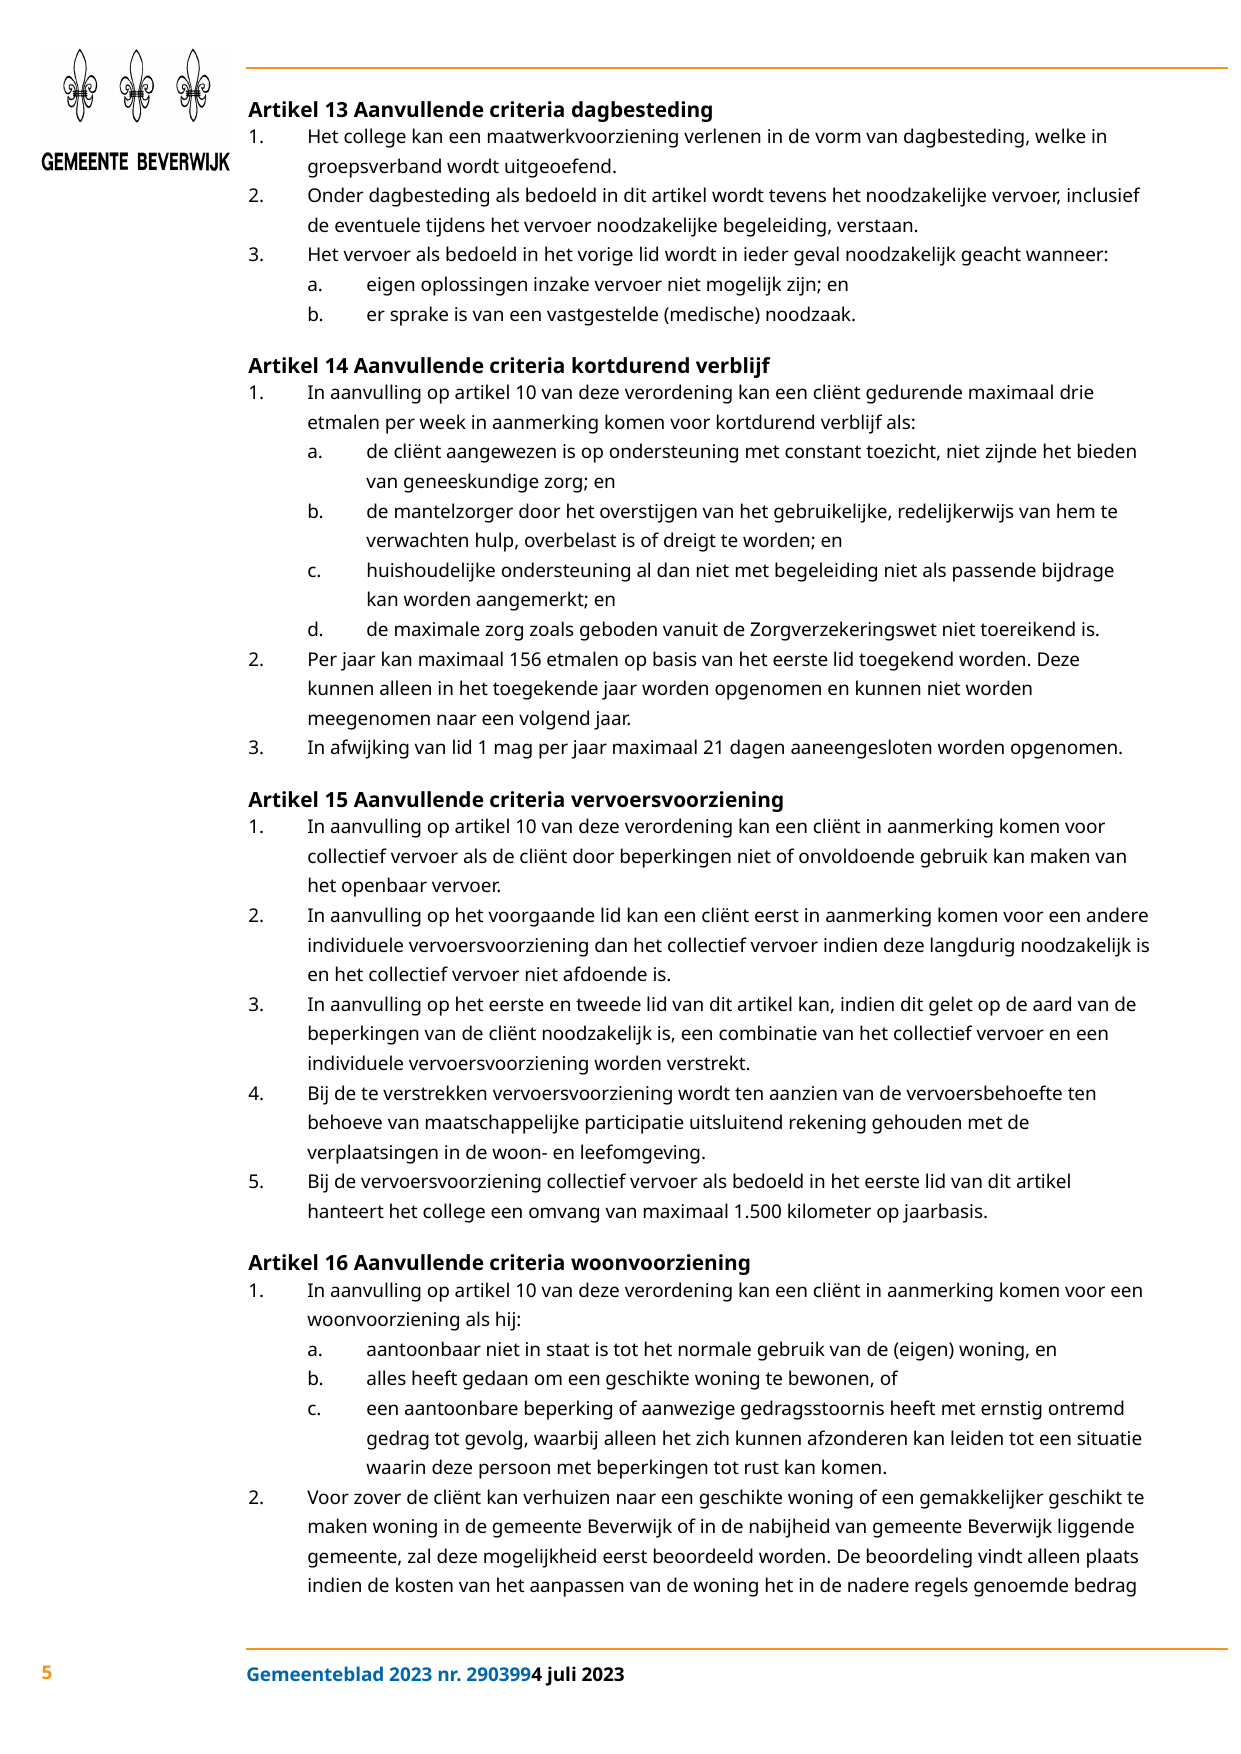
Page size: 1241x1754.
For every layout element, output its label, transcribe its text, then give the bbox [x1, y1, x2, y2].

list In aanvulling op artikel 10 van deze verordening kan een cliënt gedurende maximaal drie etmalen per week in aanmerking komen voor kortdurend verblijf als: [248, 379, 1152, 435]
list In afwijking van lid 1 mag per jaar maximaal 21 dagen aaneengesloten worden opgenomen. [248, 734, 1152, 760]
list de cliënt aangewezen is op ondersteuning met constant toezicht, niet zijnde het bieden van geneeskundige zorg; en [307, 439, 1152, 494]
list In aanvulling op artikel 10 van deze verordening kan een cliënt in aanmerking komen voor een woonvoorziening als hij: [248, 1277, 1152, 1332]
list Onder dagbesteding als bedoeld in dit artikel wordt tevens het noodzakelijke vervoer, inclusief de eventuele tijdens het vervoer noodzakelijke begeleiding, verstaan. [248, 182, 1152, 238]
list In aanvulling op het eerste en tweede lid van dit artikel kan, indien dit gelet op de aard van de beperkingen van de cliënt noodzakelijk is, een combinatie van het collectief vervoer en een individuele vervoersvoorziening worden verstrekt. [248, 991, 1152, 1076]
list aantoonbaar niet in staat is tot het normale gebruik van de (eigen) woning, en [307, 1336, 1152, 1362]
list Het college kan een maatwerkvoorziening verlenen in de vorm van dagbesteding, welke in groepsverband wordt uitgeoefend. [248, 123, 1152, 178]
picture [41, 47, 231, 172]
list Bij de te verstrekken vervoersvoorziening wordt ten aanzien van de vervoersbehoefte ten behoeve van maatschappelijke participatie uitsluitend rekening gehouden met de verplaatsingen in de woon- en leefomgeving. [248, 1080, 1152, 1164]
text Artikel 16 Aanvullende criteria woonvoorziening [248, 1248, 1152, 1277]
list In aanvulling op artikel 10 van deze verordening kan een cliënt in aanmerking komen voor collectief vervoer als de cliënt door beperkingen niet of onvoldoende gebruik kan maken van het openbaar vervoer. [248, 813, 1152, 898]
list Het vervoer als bedoeld in het vorige lid wordt in ieder geval noodzakelijk geacht wanneer: [248, 242, 1152, 267]
list Bij de vervoersvoorziening collectief vervoer als bedoeld in het eerste lid van dit artikel hanteert het college een omvang van maximaal 1.500 kilometer op jaarbasis. [248, 1168, 1152, 1224]
list In aanvulling op het voorgaande lid kan een cliënt eerst in aanmerking komen voor een andere individuele vervoersvoorziening dan het collectief vervoer indien deze langdurig noodzakelijk is en het collectief vervoer niet afdoende is. [248, 902, 1152, 987]
list huishoudelijke ondersteuning al dan niet met begeleiding niet als passende bijdrage kan worden aangemerkt; en [307, 557, 1152, 612]
list Per jaar kan maximaal 156 etmalen op basis van het eerste lid toegekend worden. Deze kunnen alleen in het toegekende jaar worden opgenomen en kunnen niet worden meegenomen naar een volgend jaar. [248, 646, 1152, 731]
text Artikel 13 Aanvullende criteria dagbesteding [248, 95, 1152, 123]
text Artikel 14 Aanvullende criteria kortdurend verblijf [248, 351, 1152, 379]
list Voor zover de cliënt kan verhuizen naar een geschikte woning of een gemakkelijker geschikt te maken woning in de gemeente Beverwijk of in de nabijheid van gemeente Beverwijk liggende gemeente, zal deze mogelijkheid eerst beoordeeld worden. De beoordeling vindt alleen plaats indien de kosten van het aanpassen van de woning het in de nadere regels genoemde bedrag [248, 1484, 1152, 1598]
list de maximale zorg zoals geboden vanuit de Zorgverzekeringswet niet toereikend is. [307, 616, 1152, 642]
list er sprake is van een vastgestelde (medische) noodzaak. [307, 301, 1152, 326]
list een aantoonbare beperking of aanwezige gedragsstoornis heeft met ernstig ontremd gedrag tot gevolg, waarbij alleen het zich kunnen afzonderen kan leiden tot een situatie waarin deze persoon met beperkingen tot rust kan komen. [307, 1395, 1152, 1480]
list de mantelzorger door het overstijgen van het gebruikelijke, redelijkerwijs van hem te verwachten hulp, overbelast is of dreigt te worden; en [307, 498, 1152, 553]
list eigen oplossingen inzake vervoer niet mogelijk zijn; en [307, 271, 1152, 297]
list alles heeft gedaan om een geschikte woning te bewonen, of [307, 1366, 1152, 1391]
text Artikel 15 Aanvullende criteria vervoersvoorziening [248, 785, 1152, 813]
